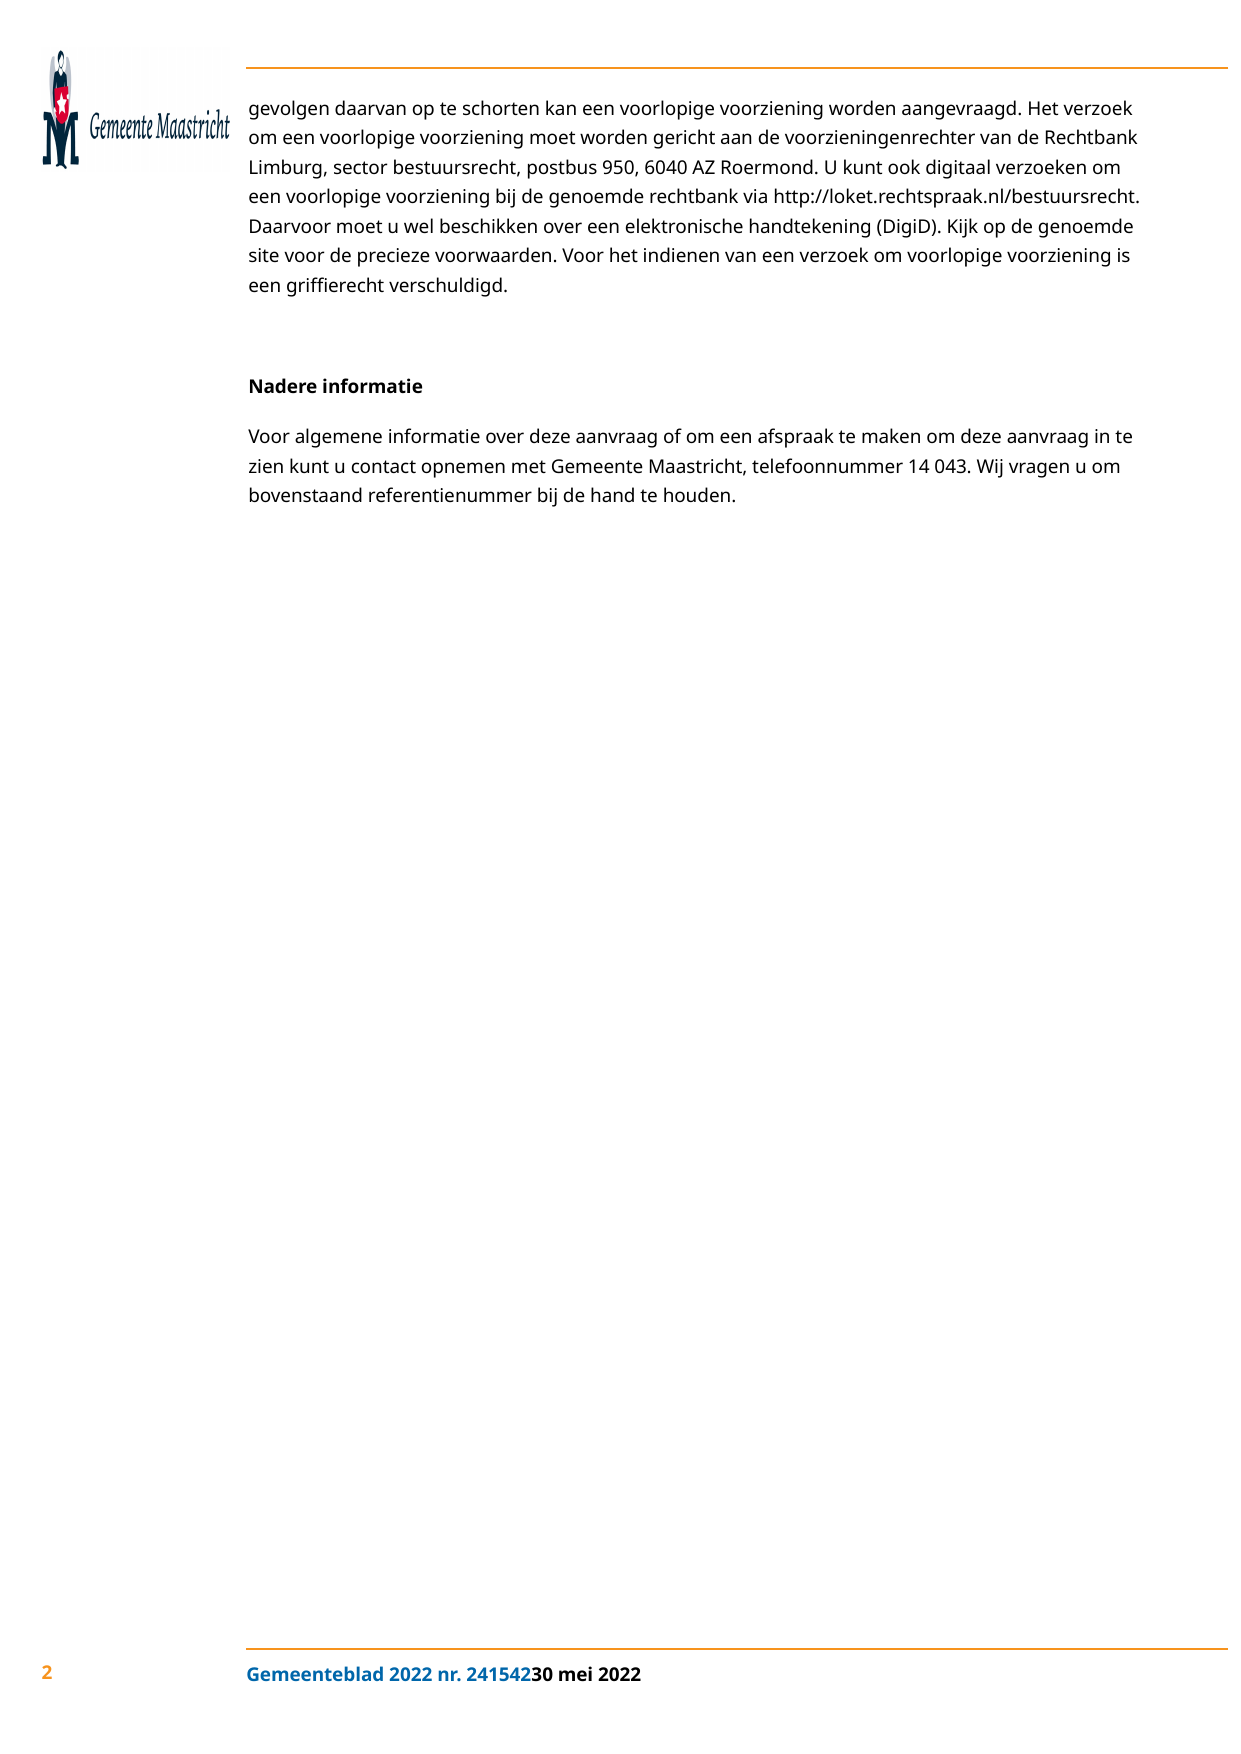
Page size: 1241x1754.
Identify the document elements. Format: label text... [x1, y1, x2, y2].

text Nadere informatie [248, 373, 1152, 399]
picture [41, 47, 231, 172]
text Voor algemene informatie over deze aanvraag of om een afspraak te maken om deze aanvraag in te zien kunt u contact opnemen met Gemeente Maastricht, telefoonnummer 14 043. Wij vragen u om bovenstaand referentienummer bij de hand te houden. [248, 423, 1152, 508]
text gevolgen daarvan op te schorten kan een voorlopige voorziening worden aangevraagd. Het verzoek om een voorlopige voorziening moet worden gericht aan de voorzieningenrechter van de Rechtbank Limburg, sector bestuursrecht, postbus 950, 6040 AZ Roermond. U kunt ook digitaal verzoeken om een voorlopige voorziening bij de genoemde rechtbank via http://loket.rechtspraak.nl/bestuursrecht. Daarvoor moet u wel beschikken over een elektronische handtekening (DigiD). Kijk op de genoemde site voor de precieze voorwaarden. Voor het indienen van een verzoek om voorlopige voorziening is een griffierecht verschuldigd. [248, 95, 1152, 298]
